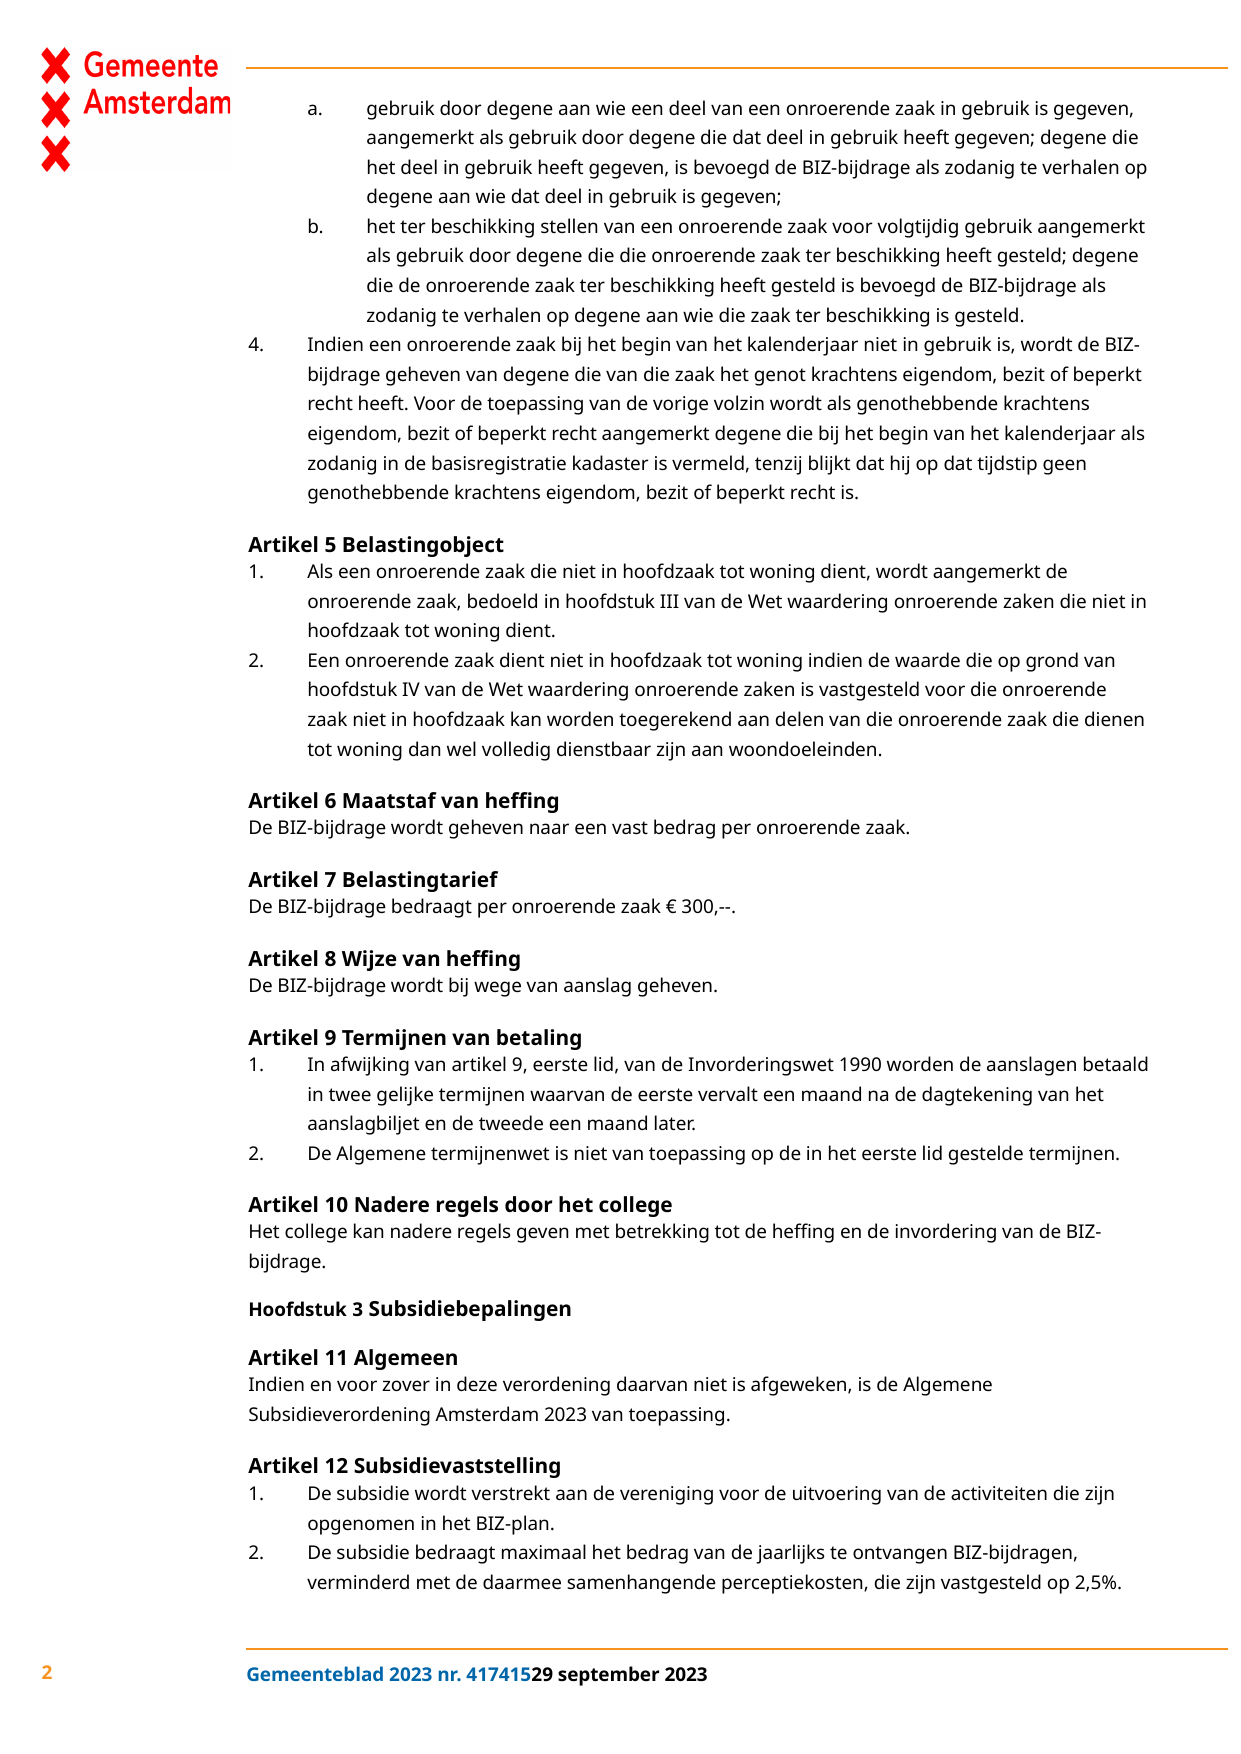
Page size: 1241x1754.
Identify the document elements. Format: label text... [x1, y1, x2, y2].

text De BIZ-bijdrage wordt geheven naar een vast bedrag per onroerende zaak. [248, 814, 1152, 840]
list In afwijking van artikel 9, eerste lid, van de Invorderingswet 1990 worden de aanslagen betaald in twee gelijke termijnen waarvan de eerste vervalt een maand na de dagtekening van het aanslagbiljet en de tweede een maand later. [248, 1051, 1152, 1136]
text Artikel 7 Belastingtarief [248, 865, 1152, 893]
text De BIZ-bijdrage bedraagt per onroerende zaak € 300,--. [248, 893, 1152, 919]
list Een onroerende zaak dient niet in hoofdzaak tot woning indien de waarde die op grond van hoofdstuk IV van de Wet waardering onroerende zaken is vastgesteld voor die onroerende zaak niet in hoofdzaak kan worden toegerekend aan delen van die onroerende zaak die dienen tot woning dan wel volledig dienstbaar zijn aan woondoeleinden. [248, 647, 1152, 761]
text Artikel 5 Belastingobject [248, 530, 1152, 558]
list De subsidie wordt verstrekt aan de vereniging voor de uitvoering van de activiteiten die zijn opgenomen in het BIZ-plan. [248, 1480, 1152, 1535]
text Artikel 11 Algemeen [248, 1343, 1152, 1372]
picture [41, 47, 231, 172]
list De Algemene termijnenwet is niet van toepassing op de in het eerste lid gestelde termijnen. [248, 1140, 1152, 1166]
text Het college kan nadere regels geven met betrekking tot de heffing en de invordering van de BIZ-bijdrage. [248, 1219, 1152, 1274]
text Artikel 8 Wijze van heffing [248, 944, 1152, 972]
text Artikel 9 Termijnen van betaling [248, 1023, 1152, 1051]
text Artikel 12 Subsidievaststelling [248, 1452, 1152, 1480]
list gebruik door degene aan wie een deel van een onroerende zaak in gebruik is gegeven, aangemerkt als gebruik door degene die dat deel in gebruik heeft gegeven; degene die het deel in gebruik heeft gegeven, is bevoegd de BIZ-bijdrage als zodanig te verhalen op degene aan wie dat deel in gebruik is gegeven; [307, 95, 1152, 209]
text Indien en voor zover in deze verordening daarvan niet is afgeweken, is de Algemene Subsidieverordening Amsterdam 2023 van toepassing. [248, 1372, 1152, 1427]
text Artikel 6 Maatstaf van heffing [248, 786, 1152, 814]
text Hoofdstuk 3 Subsidiebepalingen [248, 1294, 1152, 1322]
text Artikel 10 Nadere regels door het college [248, 1190, 1152, 1219]
text De BIZ-bijdrage wordt bij wege van aanslag geheven. [248, 972, 1152, 998]
list De subsidie bedraagt maximaal het bedrag van de jaarlijks te ontvangen BIZ-bijdragen, verminderd met de daarmee samenhangende perceptiekosten, die zijn vastgesteld op 2,5%. [248, 1539, 1152, 1594]
list Indien een onroerende zaak bij het begin van het kalenderjaar niet in gebruik is, wordt de BIZ-bijdrage geheven van degene die van die zaak het genot krachtens eigendom, bezit of beperkt recht heeft. Voor de toepassing van de vorige volzin wordt als genothebbende krachtens eigendom, bezit of beperkt recht aangemerkt degene die bij het begin van het kalenderjaar als zodanig in de basisregistratie kadaster is vermeld, tenzij blijkt dat hij op dat tijdstip geen genothebbende krachtens eigendom, bezit of beperkt recht is. [248, 331, 1152, 505]
list Als een onroerende zaak die niet in hoofdzaak tot woning dient, wordt aangemerkt de onroerende zaak, bedoeld in hoofdstuk III van de Wet waardering onroerende zaken die niet in hoofdzaak tot woning dient. [248, 558, 1152, 643]
list het ter beschikking stellen van een onroerende zaak voor volgtijdig gebruik aangemerkt als gebruik door degene die die onroerende zaak ter beschikking heeft gesteld; degene die de onroerende zaak ter beschikking heeft gesteld is bevoegd de BIZ-bijdrage als zodanig te verhalen op degene aan wie die zaak ter beschikking is gesteld. [307, 213, 1152, 328]
